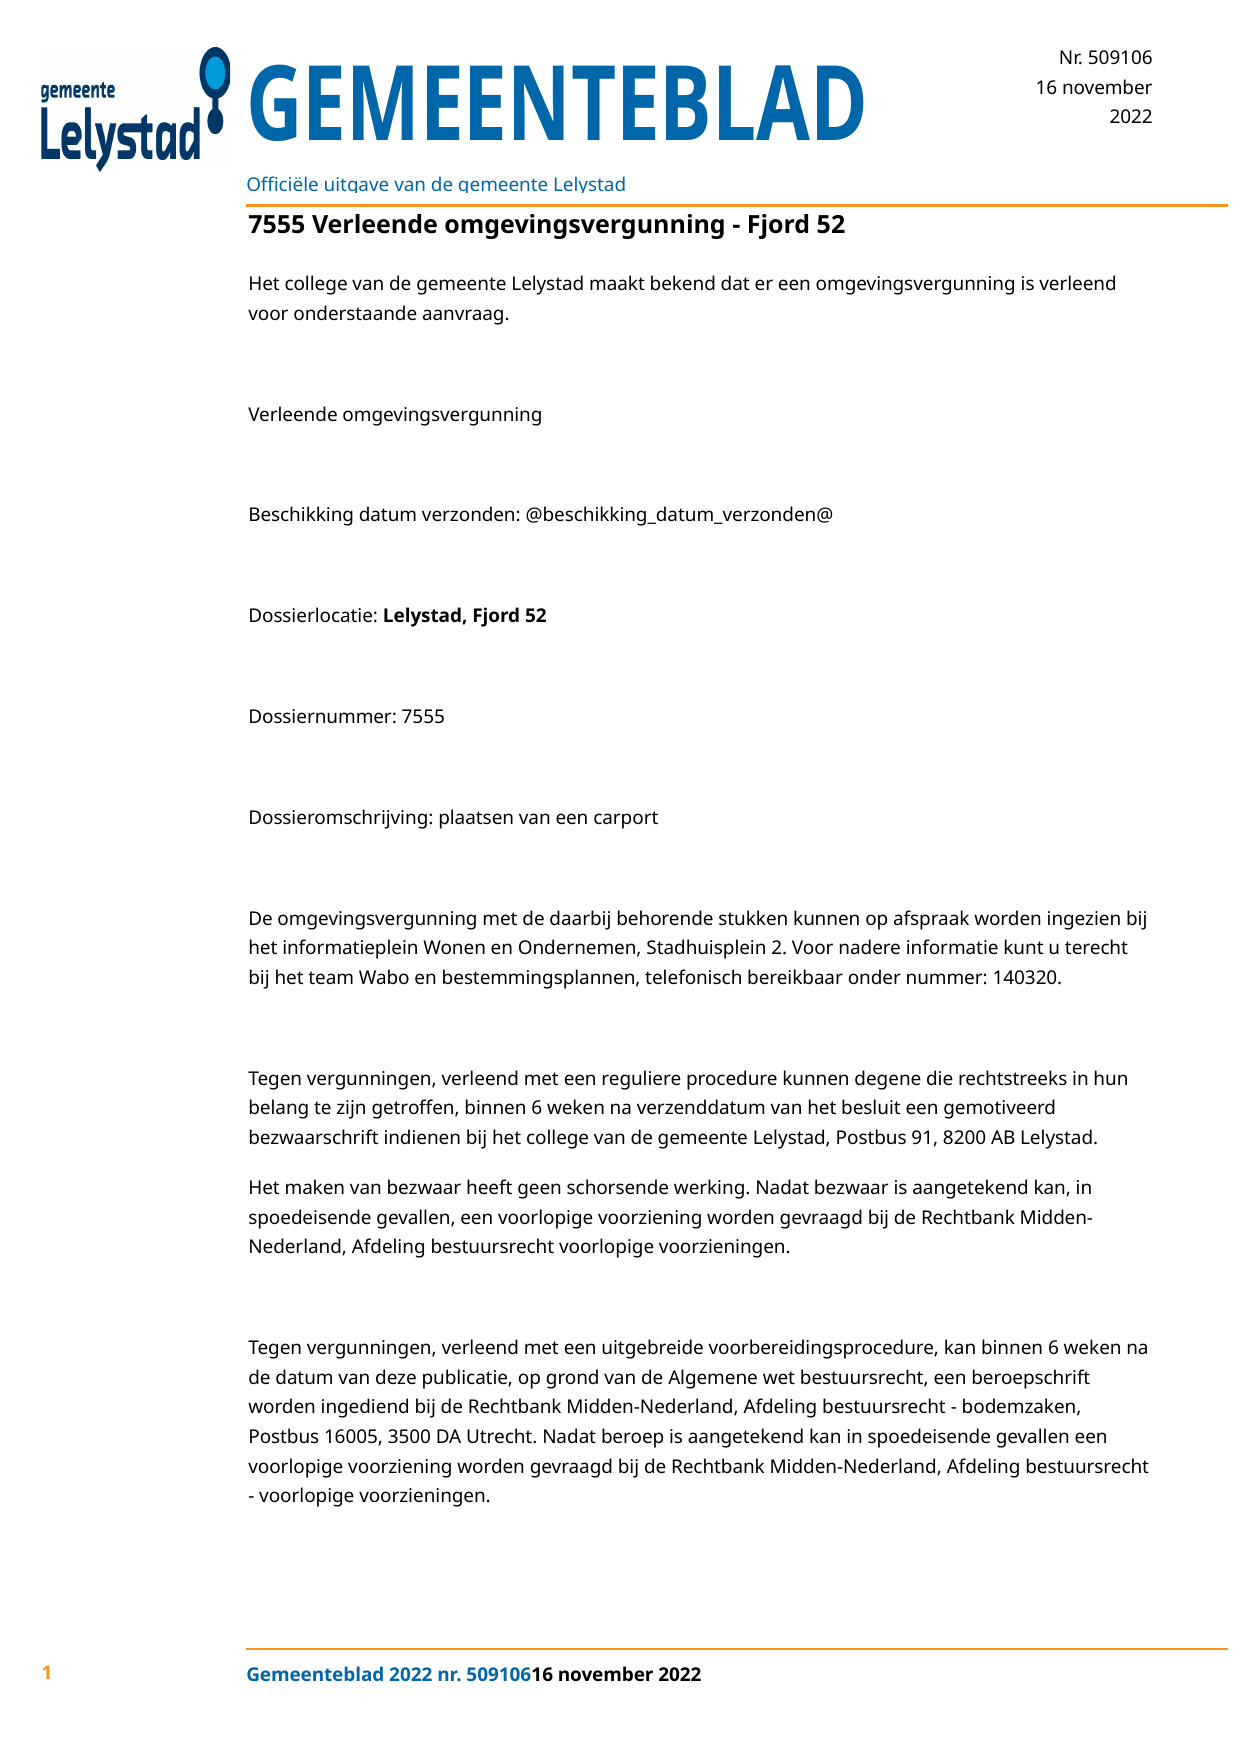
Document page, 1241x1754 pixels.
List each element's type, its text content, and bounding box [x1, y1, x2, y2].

text 7555 Verleende omgevingsvergunning - Fjord 52 [248, 207, 1152, 241]
text Tegen vergunningen, verleend met een uitgebreide voorbereidingsprocedure, kan binnen 6 weken na de datum van deze publicatie, op grond van de Algemene wet bestuursrecht, een beroepschrift worden ingediend bij de Rechtbank Midden-Nederland, Afdeling bestuursrecht - bodemzaken, Postbus 16005, 3500 DA Utrecht. Nadat beroep is aangetekend kan in spoedeisende gevallen een voorlopige voorziening worden gevraagd bij de Rechtbank Midden-Nederland, Afdeling bestuursrecht - voorlopige voorzieningen. [248, 1334, 1152, 1508]
text Dossiernummer: 7555 [248, 703, 1152, 729]
text Het college van de gemeente Lelystad maakt bekend dat er een omgevingsvergunning is verleend voor onderstaande aanvraag. [248, 270, 1152, 326]
text De omgevingsvergunning met de daarbij behorende stukken kunnen op afspraak worden ingezien bij het informatieplein Wonen en Ondernemen, Stadhuisplein 2. Voor nadere informatie kunt u terecht bij het team Wabo en bestemmingsplannen, telefonisch bereikbaar onder nummer: 140320. [248, 905, 1152, 990]
text Dossierlocatie: Lelystad, Fjord 52 [248, 602, 1152, 628]
text Verleende omgevingsvergunning [248, 401, 1152, 426]
text Beschikking datum verzonden: @beschikking_datum_verzonden@ [248, 502, 1152, 527]
text Tegen vergunningen, verleend met een reguliere procedure kunnen degene die rechtstreeks in hun belang te zijn getroffen, binnen 6 weken na verzenddatum van het besluit een gemotiveerd bezwaarschrift indienen bij het college van de gemeente Lelystad, Postbus 91, 8200 AB Lelystad. [248, 1065, 1152, 1150]
text Het maken van bezwaar heeft geen schorsende werking. Nadat bezwaar is aangetekend kan, in spoedeisende gevallen, een voorlopige voorziening worden gevraagd bij de Rechtbank Midden-Nederland, Afdeling bestuursrecht voorlopige voorzieningen. [248, 1174, 1152, 1259]
text Dossieromschrijving: plaatsen van een carport [248, 804, 1152, 830]
picture [41, 47, 231, 172]
